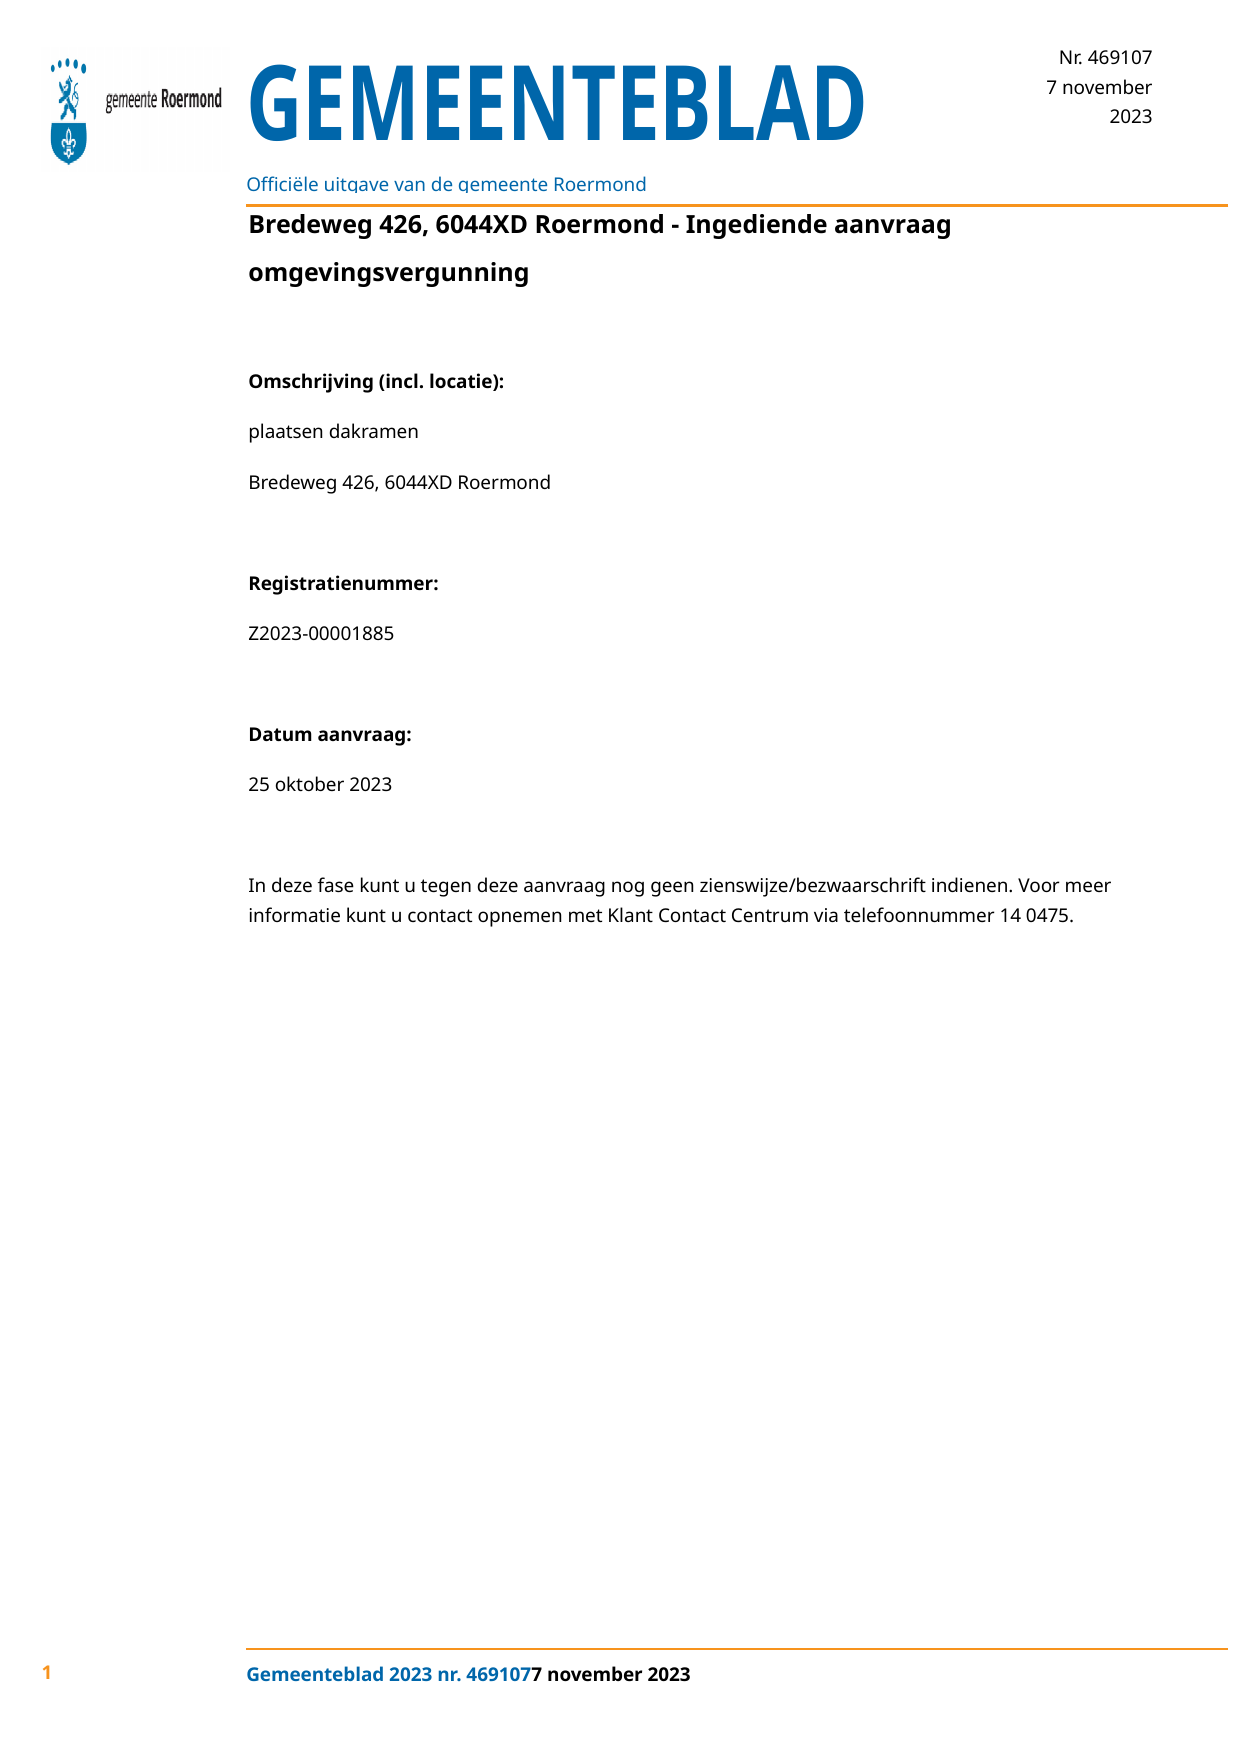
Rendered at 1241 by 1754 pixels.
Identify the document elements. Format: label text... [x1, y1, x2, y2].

text Omschrijving (incl. locatie): [248, 368, 1152, 394]
text 25 oktober 2023 [248, 772, 1152, 797]
text plaatsen dakramen [248, 419, 1152, 444]
text Bredeweg 426, 6044XD Roermond [248, 469, 1152, 495]
text Registratienummer: [248, 570, 1152, 596]
text Z2023-00001885 [248, 620, 1152, 646]
text In deze fase kunt u tegen deze aanvraag nog geen zienswijze/bezwaarschrift indienen. Voor meer informatie kunt u contact opnemen met Klant Contact Centrum via telefoonnummer 14 0475. [248, 872, 1152, 928]
text Datum aanvraag: [248, 721, 1152, 747]
picture [41, 47, 231, 172]
text Bredeweg 426, 6044XD Roermond - Ingediende aanvraag omgevingsvergunning [248, 207, 1152, 288]
